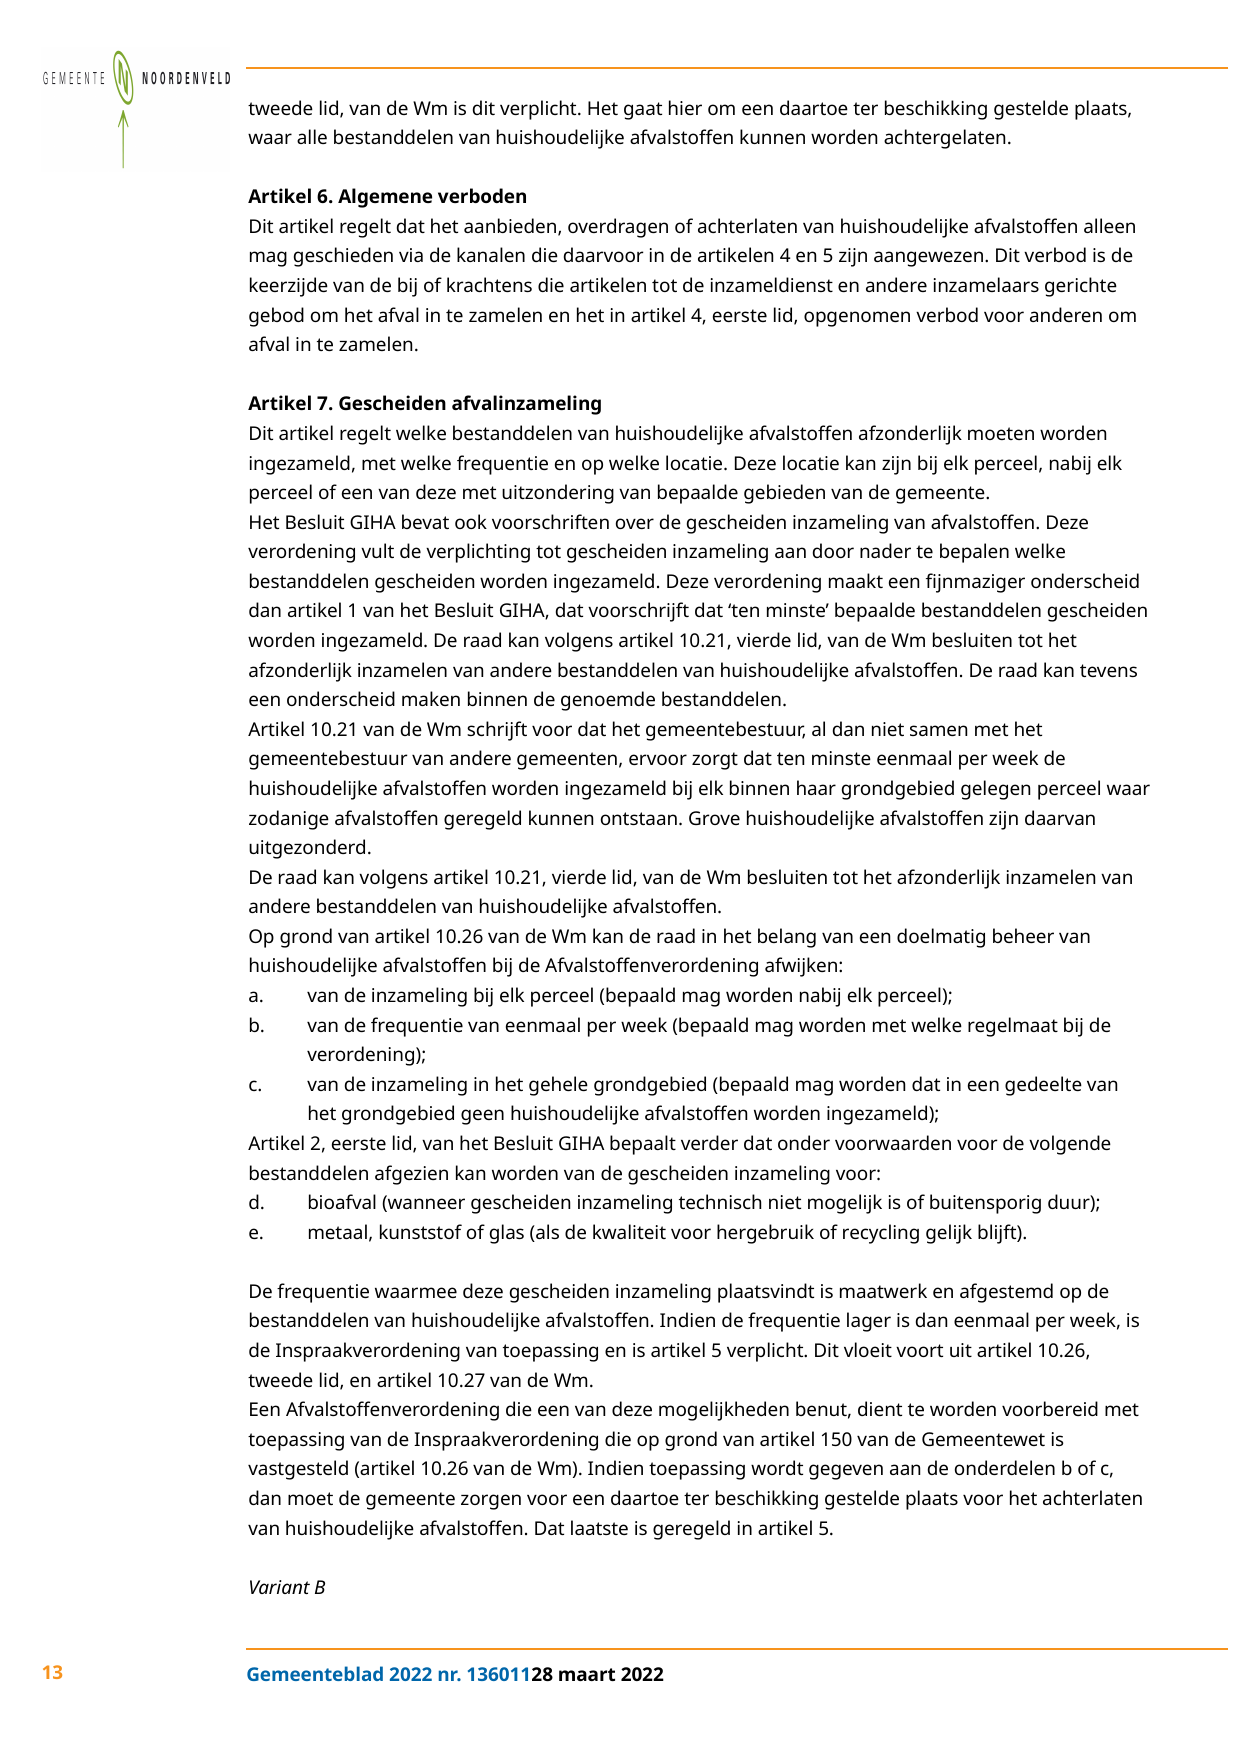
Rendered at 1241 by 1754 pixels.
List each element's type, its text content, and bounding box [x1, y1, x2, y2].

text Artikel 7. Gescheiden afvalinzameling [248, 391, 1152, 416]
text Artikel 2, eerste lid, van het Besluit GIHA bepaalt verder dat onder voorwaarden voor de volgende bestanddelen afgezien kan worden van de gescheiden inzameling voor: [248, 1130, 1152, 1186]
text Op grond van artikel 10.26 van de Wm kan de raad in het belang van een doelmatig beheer van huishoudelijke afvalstoffen bij de Afvalstoffenverordening afwijken: [248, 923, 1152, 978]
list metaal, kunststof of glas (als de kwaliteit voor hergebruik of recycling gelijk blijft). [248, 1219, 1152, 1245]
list van de inzameling bij elk perceel (bepaald mag worden nabij elk perceel); [248, 982, 1152, 1008]
picture [41, 47, 231, 172]
text Artikel 10.21 van de Wm schrijft voor dat het gemeentebestuur, al dan niet samen met het gemeentebestuur van andere gemeenten, ervoor zorgt dat ten minste eenmaal per week de huishoudelijke afvalstoffen worden ingezameld bij elk binnen haar grondgebied gelegen perceel waar zodanige afvalstoffen geregeld kunnen ontstaan. Grove huishoudelijke afvalstoffen zijn daarvan uitgezonderd. [248, 716, 1152, 860]
text Dit artikel regelt dat het aanbieden, overdragen of achterlaten van huishoudelijke afvalstoffen alleen mag geschieden via de kanalen die daarvoor in de artikelen 4 en 5 zijn aangewezen. Dit verbod is de keerzijde van de bij of krachtens die artikelen tot de inzameldienst en andere inzamelaars gerichte gebod om het afval in te zamelen en het in artikel 4, eerste lid, opgenomen verbod voor anderen om afval in te zamelen. [248, 213, 1152, 357]
text Artikel 6. Algemene verboden [248, 183, 1152, 209]
list van de inzameling in het gehele grondgebied (bepaald mag worden dat in een gedeelte van het grondgebied geen huishoudelijke afvalstoffen worden ingezameld); [248, 1071, 1152, 1126]
text Dit artikel regelt welke bestanddelen van huishoudelijke afvalstoffen afzonderlijk moeten worden ingezameld, met welke frequentie en op welke locatie. Deze locatie kan zijn bij elk perceel, nabij elk perceel of een van deze met uitzondering van bepaalde gebieden van de gemeente. [248, 420, 1152, 505]
text De raad kan volgens artikel 10.21, vierde lid, van de Wm besluiten tot het afzonderlijk inzamelen van andere bestanddelen van huishoudelijke afvalstoffen. [248, 864, 1152, 919]
list van de frequentie van eenmaal per week (bepaald mag worden met welke regelmaat bij de verordening); [248, 1012, 1152, 1067]
list bioafval (wanneer gescheiden inzameling technisch niet mogelijk is of buitensporig duur); [248, 1189, 1152, 1215]
text De frequentie waarmee deze gescheiden inzameling plaatsvindt is maatwerk en afgestemd op de bestanddelen van huishoudelijke afvalstoffen. Indien de frequentie lager is dan eenmaal per week, is de Inspraakverordening van toepassing en is artikel 5 verplicht. Dit vloeit voort uit artikel 10.26, tweede lid, en artikel 10.27 van de Wm. [248, 1278, 1152, 1393]
text tweede lid, van de Wm is dit verplicht. Het gaat hier om een daartoe ter beschikking gestelde plaats, waar alle bestanddelen van huishoudelijke afvalstoffen kunnen worden achtergelaten. [248, 95, 1152, 150]
text Variant B [248, 1574, 1152, 1600]
text Het Besluit GIHA bevat ook voorschriften over de gescheiden inzameling van afvalstoffen. Deze verordening vult de verplichting tot gescheiden inzameling aan door nader te bepalen welke bestanddelen gescheiden worden ingezameld. Deze verordening maakt een fijnmaziger onderscheid dan artikel 1 van het Besluit GIHA, dat voorschrijft dat ‘ten minste’ bepaalde bestanddelen gescheiden worden ingezameld. De raad kan volgens artikel 10.21, vierde lid, van de Wm besluiten tot het afzonderlijk inzamelen van andere bestanddelen van huishoudelijke afvalstoffen. De raad kan tevens een onderscheid maken binnen de genoemde bestanddelen. [248, 509, 1152, 712]
text Een Afvalstoffenverordening die een van deze mogelijkheden benut, dient te worden voorbereid met toepassing van de Inspraakverordening die op grond van artikel 150 van de Gemeentewet is vastgesteld (artikel 10.26 van de Wm). Indien toepassing wordt gegeven aan de onderdelen b of c, dan moet de gemeente zorgen voor een daartoe ter beschikking gestelde plaats voor het achterlaten van huishoudelijke afvalstoffen. Dat laatste is geregeld in artikel 5. [248, 1396, 1152, 1541]
